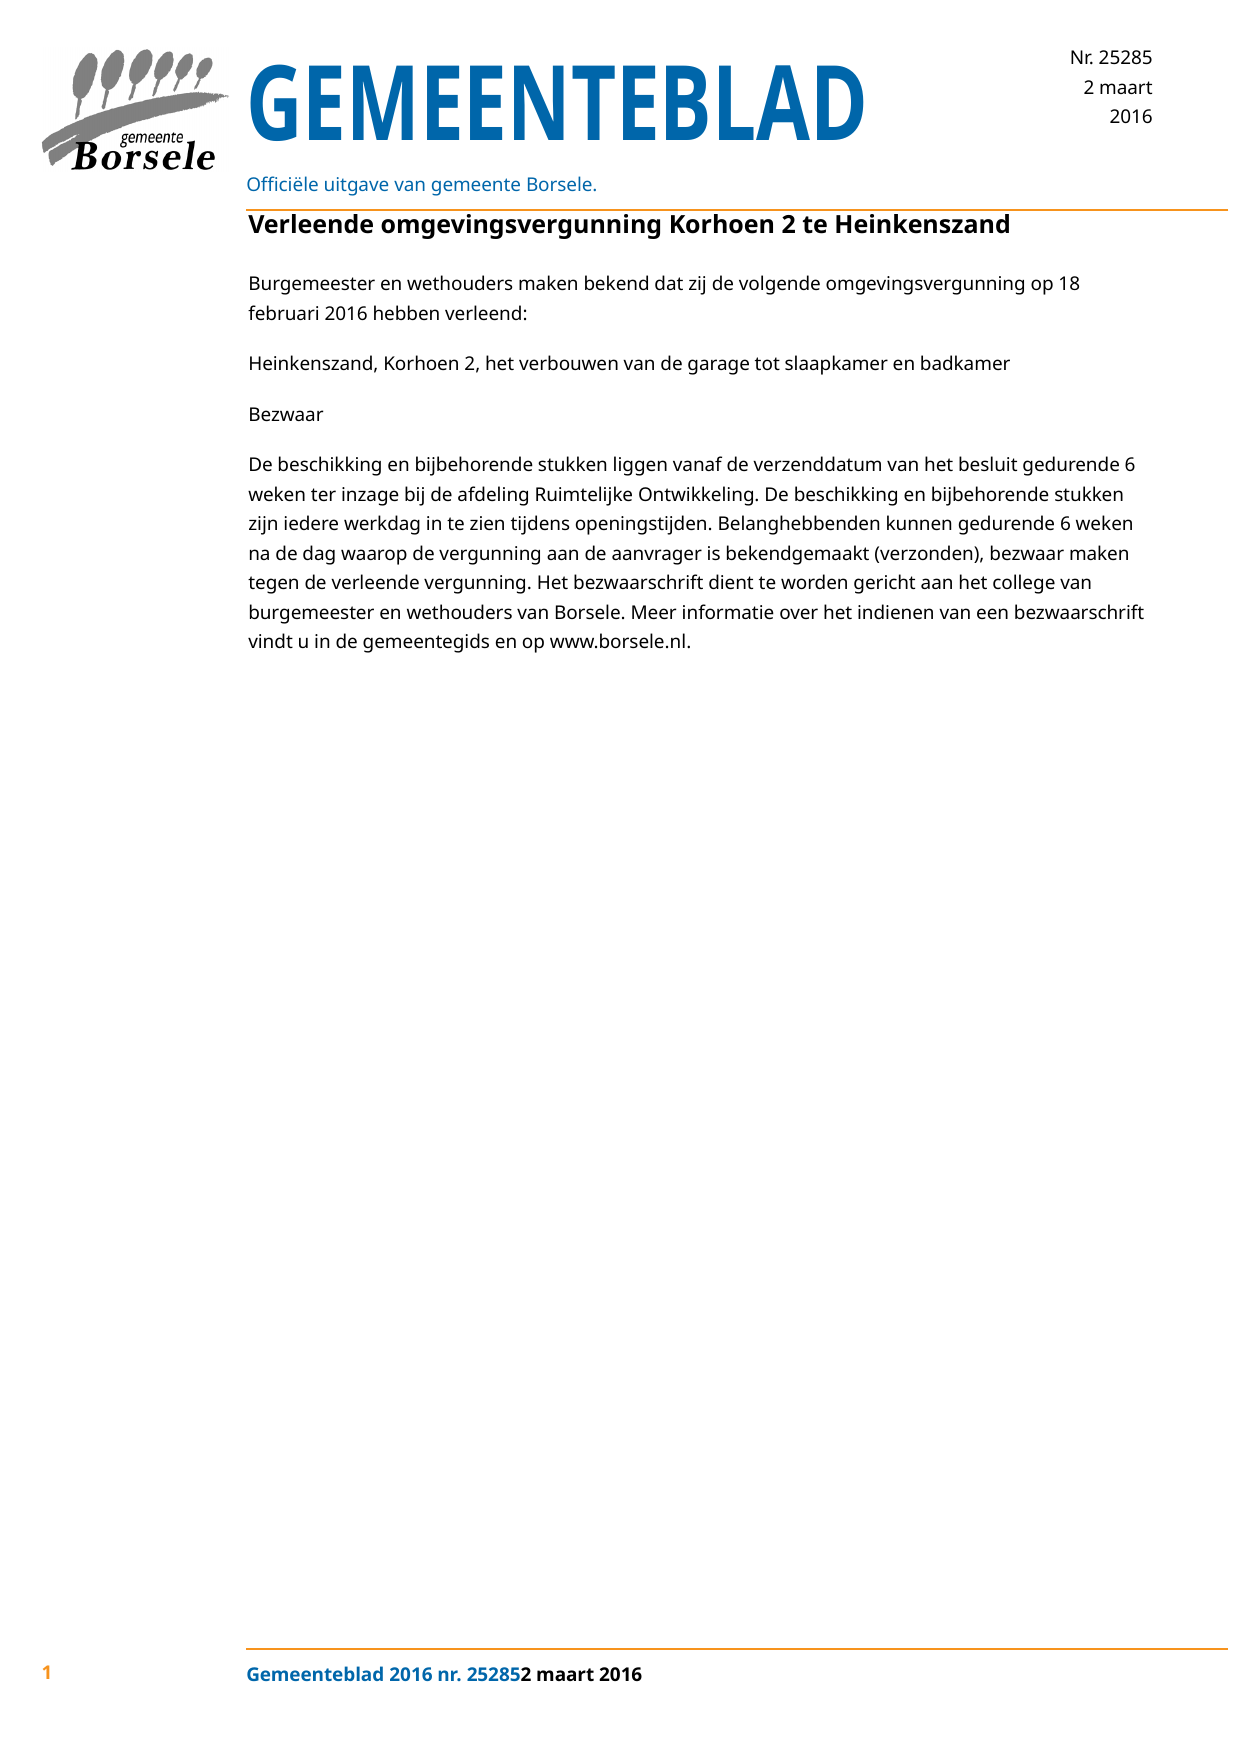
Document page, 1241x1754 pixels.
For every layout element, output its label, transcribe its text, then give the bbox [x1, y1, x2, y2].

text Burgemeester en wethouders maken bekend dat zij de volgende omgevingsvergunning op 18 februari 2016 hebben verleend: [248, 270, 1152, 326]
text Verleende omgevingsvergunning Korhoen 2 te Heinkenszand [248, 211, 1152, 241]
text Heinkenszand, Korhoen 2, het verbouwen van de garage tot slaapkamer en badkamer [248, 350, 1152, 376]
text De beschikking en bijbehorende stukken liggen vanaf de verzenddatum van het besluit gedurende 6 weken ter inzage bij de afdeling Ruimtelijke Ontwikkeling. De beschikking en bijbehorende stukken zijn iedere werkdag in te zien tijdens openingstijden. Belanghebbenden kunnen gedurende 6 weken na de dag waarop de vergunning aan de aanvrager is bekendgemaakt (verzonden), bezwaar maken tegen de verleende vergunning. Het bezwaarschrift dient te worden gericht aan het college van burgemeester en wethouders van Borsele. Meer informatie over het indienen van een bezwaarschrift vindt u in de gemeentegids en op www.borsele.nl. [248, 451, 1152, 654]
picture [41, 47, 231, 172]
text Bezwaar [248, 401, 1152, 426]
